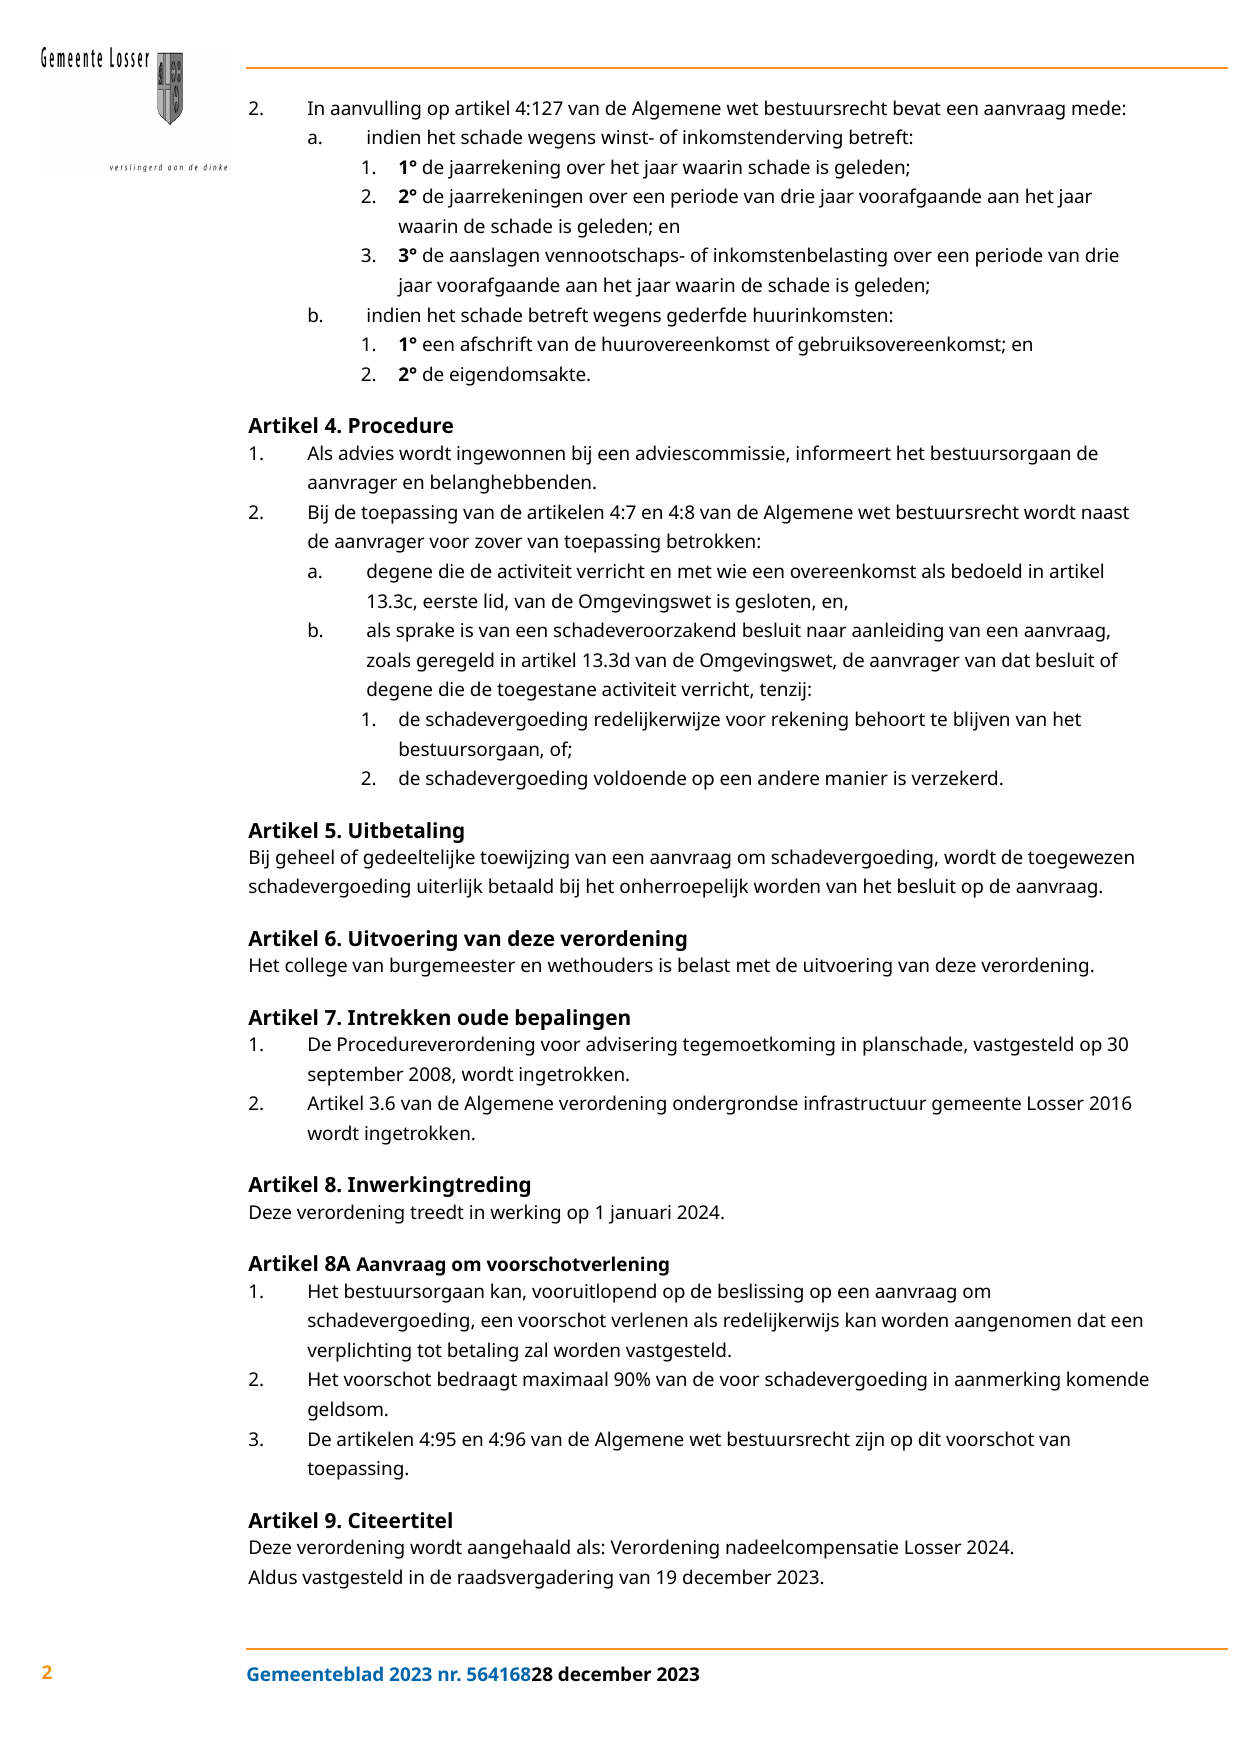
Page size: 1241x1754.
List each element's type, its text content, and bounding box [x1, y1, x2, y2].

list als sprake is van een schadeveroorzakend besluit naar aanleiding van een aanvraag, zoals geregeld in artikel 13.3d van de Omgevingswet, de aanvrager van dat besluit of degene die de toegestane activiteit verricht, tenzij: [307, 617, 1152, 702]
list degene die de activiteit verricht en met wie een overeenkomst als bedoeld in artikel 13.3c, eerste lid, van de Omgevingswet is gesloten, en, [307, 558, 1152, 613]
list de schadevergoeding redelijkerwijze voor rekening behoort te blijven van het bestuursorgaan, of; [361, 706, 1152, 761]
text Artikel 4. Procedure [248, 411, 1152, 440]
text Deze verordening wordt aangehaald als: Verordening nadeelcompensatie Losser 2024. [248, 1534, 1152, 1560]
list Als advies wordt ingewonnen bij een adviescommissie, informeert het bestuursorgaan de aanvrager en belanghebbenden. [248, 440, 1152, 495]
list 1° een afschrift van de huurovereenkomst of gebruiksovereenkomst; en [361, 331, 1152, 357]
text Artikel 6. Uitvoering van deze verordening [248, 924, 1152, 953]
list Het voorschot bedraagt maximaal 90% van de voor schadevergoeding in aanmerking komende geldsom. [248, 1367, 1152, 1422]
text Deze verordening treedt in werking op 1 januari 2024. [248, 1199, 1152, 1225]
picture [41, 47, 231, 172]
list Het bestuursorgaan kan, vooruitlopend op de beslissing op een aanvraag om schadevergoeding, een voorschot verlenen als redelijkerwijs kan worden aangenomen dat een verplichting tot betaling zal worden vastgesteld. [248, 1278, 1152, 1363]
list 1° de jaarrekening over het jaar waarin schade is geleden; [361, 154, 1152, 180]
list indien het schade betreft wegens gederfde huurinkomsten: [307, 302, 1152, 328]
list Bij de toepassing van de artikelen 4:7 en 4:8 van de Algemene wet bestuursrecht wordt naast de aanvrager voor zover van toepassing betrokken: [248, 499, 1152, 554]
text Artikel 9. Citeertitel [248, 1506, 1152, 1534]
list indien het schade wegens winst- of inkomstenderving betreft: [307, 124, 1152, 150]
list de schadevergoeding voldoende op een andere manier is verzekerd. [361, 765, 1152, 791]
text Artikel 7. Intrekken oude bepalingen [248, 1003, 1152, 1031]
list De Procedureverordening voor advisering tegemoetkoming in planschade, vastgesteld op 30 september 2008, wordt ingetrokken. [248, 1031, 1152, 1087]
text Artikel 8. Inwerkingtreding [248, 1171, 1152, 1199]
list 2° de eigendomsakte. [361, 361, 1152, 387]
text Bij geheel of gedeeltelijke toewijzing van een aanvraag om schadevergoeding, wordt de toegewezen schadevergoeding uiterlijk betaald bij het onherroepelijk worden van het besluit op de aanvraag. [248, 844, 1152, 899]
list In aanvulling op artikel 4:127 van de Algemene wet bestuursrecht bevat een aanvraag mede: [248, 95, 1152, 121]
text Aldus vastgesteld in de raadsvergadering van 19 december 2023. [248, 1564, 1152, 1589]
list 2° de jaarrekeningen over een periode van drie jaar voorafgaande aan het jaar waarin de schade is geleden; en [361, 183, 1152, 239]
text Artikel 8A Aanvraag om voorschotverlening [248, 1249, 1152, 1278]
list De artikelen 4:95 en 4:96 van de Algemene wet bestuursrecht zijn op dit voorschot van toepassing. [248, 1426, 1152, 1481]
text Het college van burgemeester en wethouders is belast met de uitvoering van deze verordening. [248, 953, 1152, 978]
text Artikel 5. Uitbetaling [248, 816, 1152, 844]
list 3° de aanslagen vennootschaps- of inkomstenbelasting over een periode van drie jaar voorafgaande aan het jaar waarin de schade is geleden; [361, 243, 1152, 298]
list Artikel 3.6 van de Algemene verordening ondergrondse infrastructuur gemeente Losser 2016 wordt ingetrokken. [248, 1091, 1152, 1146]
